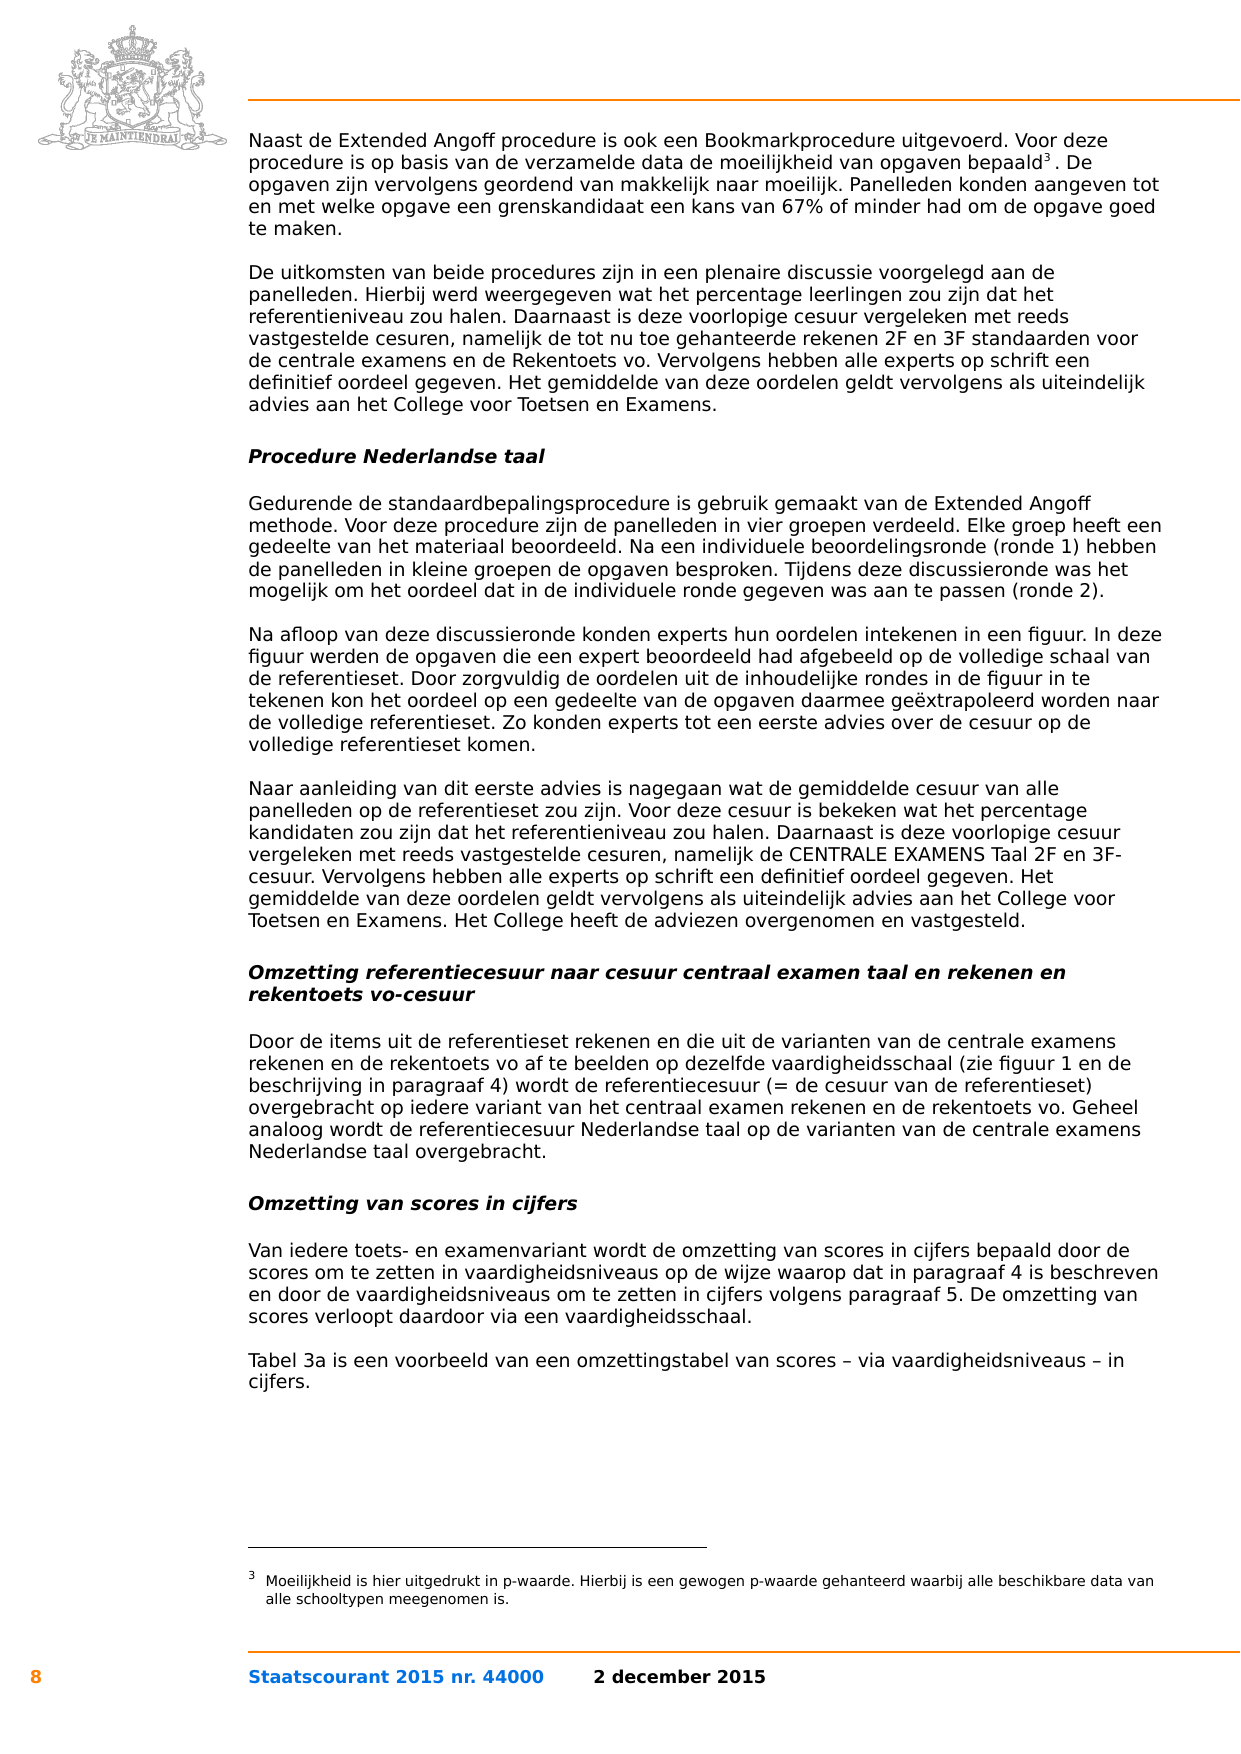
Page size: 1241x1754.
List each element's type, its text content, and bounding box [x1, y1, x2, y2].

subtitle Procedure Nederlandse taal [248, 446, 1163, 467]
text Van iedere toets- en examenvariant wordt de omzetting van scores in cijfers bepaald door de scores om te zetten in vaardigheidsniveaus op de wijze waarop dat in paragraaf 4 is beschreven en door de vaardigheidsniveaus om te zetten in cijfers volgens paragraaf 5. De omzetting van scores verloopt daardoor via een vaardigheidsschaal. [248, 1240, 1163, 1328]
text Na afloop van deze discussieronde konden experts hun oordelen intekenen in een figuur. In deze figuur werden de opgaven die een expert beoordeeld had afgebeeld op de volledige schaal van de referentieset. Door zorgvuldig de oordelen uit de inhoudelijke rondes in de figuur in te tekenen kon het oordeel op een gedeelte van de opgaven daarmee geëxtrapoleerd worden naar de volledige referentieset. Zo konden experts tot een eerste advies over de cesuur op de volledige referentieset komen. [248, 624, 1163, 756]
picture [38, 25, 227, 150]
text Naar aanleiding van dit eerste advies is nagegaan wat de gemiddelde cesuur van alle panelleden op de referentieset zou zijn. Voor deze cesuur is bekeken wat het percentage kandidaten zou zijn dat het referentieniveau zou halen. Daarnaast is deze voorlopige cesuur vergeleken met reeds vastgestelde cesuren, namelijk de CENTRALE EXAMENS Taal 2F en 3F-cesuur. Vervolgens hebben alle experts op schrift een definitief oordeel gegeven. Het gemiddelde van deze oordelen geldt vervolgens als uiteindelijk advies aan het College voor Toetsen en Examens. Het College heeft de adviezen overgenomen en vastgesteld. [248, 778, 1163, 932]
text De uitkomsten van beide procedures zijn in een plenaire discussie voorgelegd aan de panelleden. Hierbij werd weergegeven wat het percentage leerlingen zou zijn dat het referentieniveau zou halen. Daarnaast is deze voorlopige cesuur vergeleken met reeds vastgestelde cesuren, namelijk de tot nu toe gehanteerde rekenen 2F en 3F standaarden voor de centrale examens en de Rekentoets vo. Vervolgens hebben alle experts op schrift een definitief oordeel gegeven. Het gemiddelde van deze oordelen geldt vervolgens als uiteindelijk advies aan het College voor Toetsen en Examens. [248, 262, 1163, 416]
subtitle Omzetting referentiecesuur naar cesuur centraal examen taal en rekenen en rekentoets vo-cesuur [248, 962, 1163, 1006]
text Moeilijkheid is hier uitgedrukt in p-waarde. Hierbij is een gewogen p-waarde gehanteerd waarbij alle beschikbare data van alle schooltypen meegenomen is. [248, 1569, 1163, 1608]
subtitle Omzetting van scores in cijfers [248, 1193, 1163, 1215]
text Tabel 3a is een voorbeeld van een omzettingstabel van scores – via vaardigheidsniveaus – in cijfers. [248, 1349, 1163, 1393]
text Gedurende de standaardbepalingsprocedure is gebruik gemaakt van de Extended Angoff methode. Voor deze procedure zijn de panelleden in vier groepen verdeeld. Elke groep heeft een gedeelte van het materiaal beoordeeld. Na een individuele beoordelingsronde (ronde 1) hebben de panelleden in kleine groepen de opgaven besproken. Tijdens deze discussieronde was het mogelijk om het oordeel dat in de individuele ronde gegeven was aan te passen (ronde 2). [248, 492, 1163, 602]
text Door de items uit de referentieset rekenen en die uit de varianten van de centrale examens rekenen en de rekentoets vo af te beelden op dezelfde vaardigheidsschaal (zie figuur 1 en de beschrijving in paragraaf 4) wordt de referentiecesuur (= de cesuur van de referentieset) overgebracht op iedere variant van het centraal examen rekenen en de rekentoets vo. Geheel analoog wordt de referentiecesuur Nederlandse taal op de varianten van de centrale examens Nederlandse taal overgebracht. [248, 1031, 1163, 1163]
text Naast de Extended Angoff procedure is ook een Bookmarkprocedure uitgevoerd. Voor deze procedure is op basis van de verzamelde data de moeilijkheid van opgaven bepaald. De opgaven zijn vervolgens geordend van makkelijk naar moeilijk. Panelleden konden aangeven tot en met welke opgave een grenskandidaat een kans van 67% of minder had om de opgave goed te maken. [248, 130, 1163, 240]
